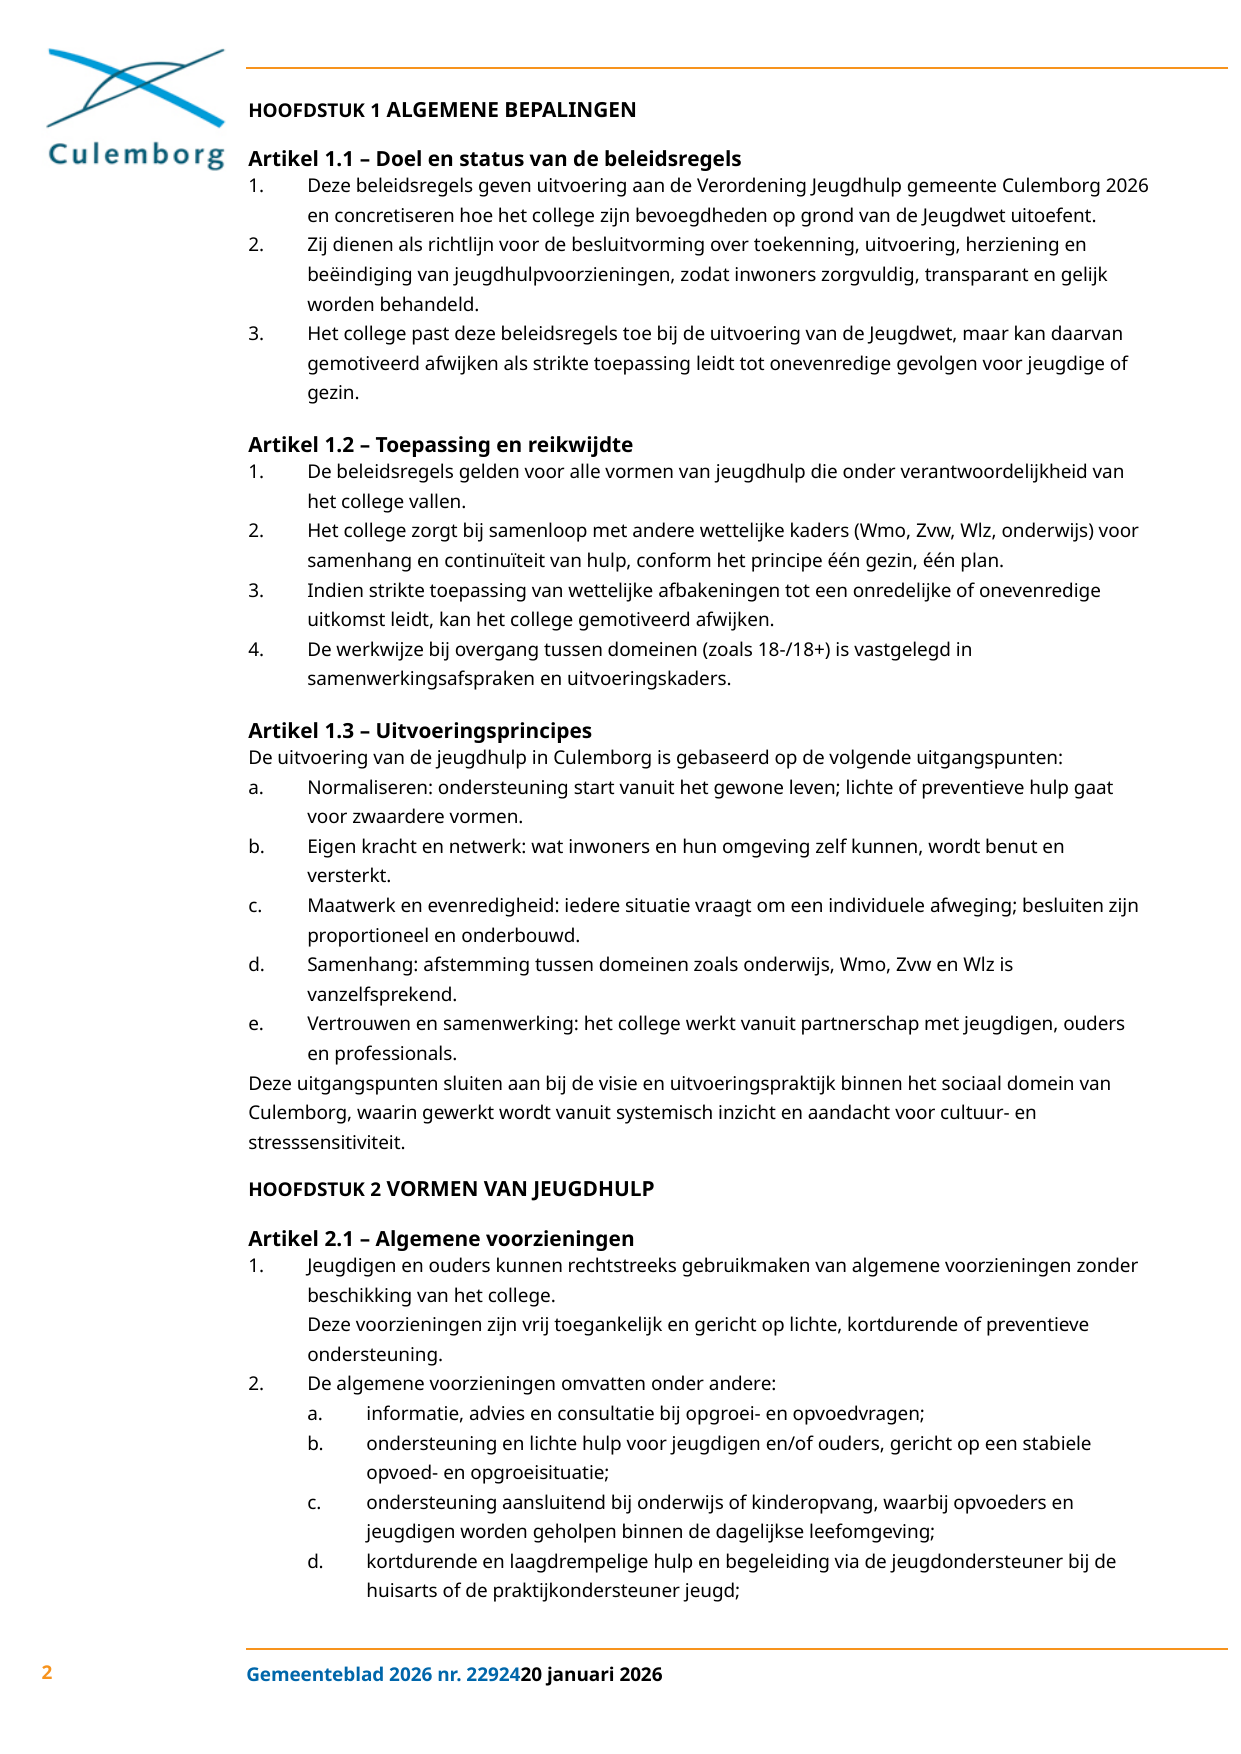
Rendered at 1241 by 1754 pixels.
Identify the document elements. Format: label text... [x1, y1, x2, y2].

text HOOFDSTUK 2 VORMEN VAN JEUGDHULP [248, 1174, 1152, 1203]
text Artikel 1.2 – Toepassing en reikwijdte [248, 430, 1152, 458]
text HOOFDSTUK 1 ALGEMENE BEPALINGEN [248, 95, 1152, 123]
list Eigen kracht en netwerk: wat inwoners en hun omgeving zelf kunnen, wordt benut en versterkt. [248, 833, 1152, 888]
text Artikel 2.1 – Algemene voorzieningen [248, 1224, 1152, 1252]
list Samenhang: afstemming tussen domeinen zoals onderwijs, Wmo, Zvw en Wlz is vanzelfsprekend. [248, 951, 1152, 1007]
text Deze uitgangspunten sluiten aan bij de visie en uitvoeringspraktijk binnen het sociaal domein van Culemborg, waarin gewerkt wordt vanuit systemisch inzicht en aandacht voor cultuur- en stresssensitiviteit. [248, 1070, 1152, 1155]
list ondersteuning aansluitend bij onderwijs of kinderopvang, waarbij opvoeders en jeugdigen worden geholpen binnen de dagelijkse leefomgeving; [307, 1489, 1152, 1544]
list De werkwijze bij overgang tussen domeinen (zoals 18-/18+) is vastgelegd in samenwerkingsafspraken en uitvoeringskaders. [248, 636, 1152, 691]
list Deze beleidsregels geven uitvoering aan de Verordening Jeugdhulp gemeente Culemborg 2026 en concretiseren hoe het college zijn bevoegdheden op grond van de Jeugdwet uitoefent. [248, 172, 1152, 228]
list De beleidsregels gelden voor alle vormen van jeugdhulp die onder verantwoordelijkheid van het college vallen. [248, 458, 1152, 514]
list informatie, advies en consultatie bij opgroei- en opvoedvragen; [307, 1400, 1152, 1426]
list Het college past deze beleidsregels toe bij de uitvoering van de Jeugdwet, maar kan daarvan gemotiveerd afwijken als strikte toepassing leidt tot onevenredige gevolgen voor jeugdige of gezin. [248, 320, 1152, 405]
list De algemene voorzieningen omvatten onder andere: [248, 1371, 1152, 1396]
text Artikel 1.1 – Doel en status van de beleidsregels [248, 144, 1152, 172]
list Normaliseren: ondersteuning start vanuit het gewone leven; lichte of preventieve hulp gaat voor zwaardere vormen. [248, 774, 1152, 829]
list Het college zorgt bij samenloop met andere wettelijke kaders (Wmo, Zvw, Wlz, onderwijs) voor samenhang en continuïteit van hulp, conform het principe één gezin, één plan. [248, 518, 1152, 573]
list kortdurende en laagdrempelige hulp en begeleiding via de jeugdondersteuner bij de huisarts of de praktijkondersteuner jeugd; [307, 1548, 1152, 1603]
list Vertrouwen en samenwerking: het college werkt vanuit partnerschap met jeugdigen, ouders en professionals. [248, 1011, 1152, 1066]
list Indien strikte toepassing van wettelijke afbakeningen tot een onredelijke of onevenredige uitkomst leidt, kan het college gemotiveerd afwijken. [248, 577, 1152, 632]
list ondersteuning en lichte hulp voor jeugdigen en/of ouders, gericht op een stabiele opvoed- en opgroeisituatie; [307, 1430, 1152, 1485]
text De uitvoering van de jeugdhulp in Culemborg is gebaseerd op de volgende uitgangspunten: [248, 744, 1152, 770]
picture [41, 47, 231, 172]
text Artikel 1.3 – Uitvoeringsprincipes [248, 716, 1152, 744]
list Deze voorzieningen zijn vrij toegankelijk en gericht op lichte, kortdurende of preventieve ondersteuning. [248, 1311, 1152, 1367]
list Maatwerk en evenredigheid: iedere situatie vraagt om een individuele afweging; besluiten zijn proportioneel en onderbouwd. [248, 892, 1152, 948]
list Zij dienen als richtlijn voor de besluitvorming over toekenning, uitvoering, herziening en beëindiging van jeugdhulpvoorzieningen, zodat inwoners zorgvuldig, transparant en gelijk worden behandeld. [248, 232, 1152, 317]
list Jeugdigen en ouders kunnen rechtstreeks gebruikmaken van algemene voorzieningen zonder beschikking van het college. [248, 1252, 1152, 1308]
